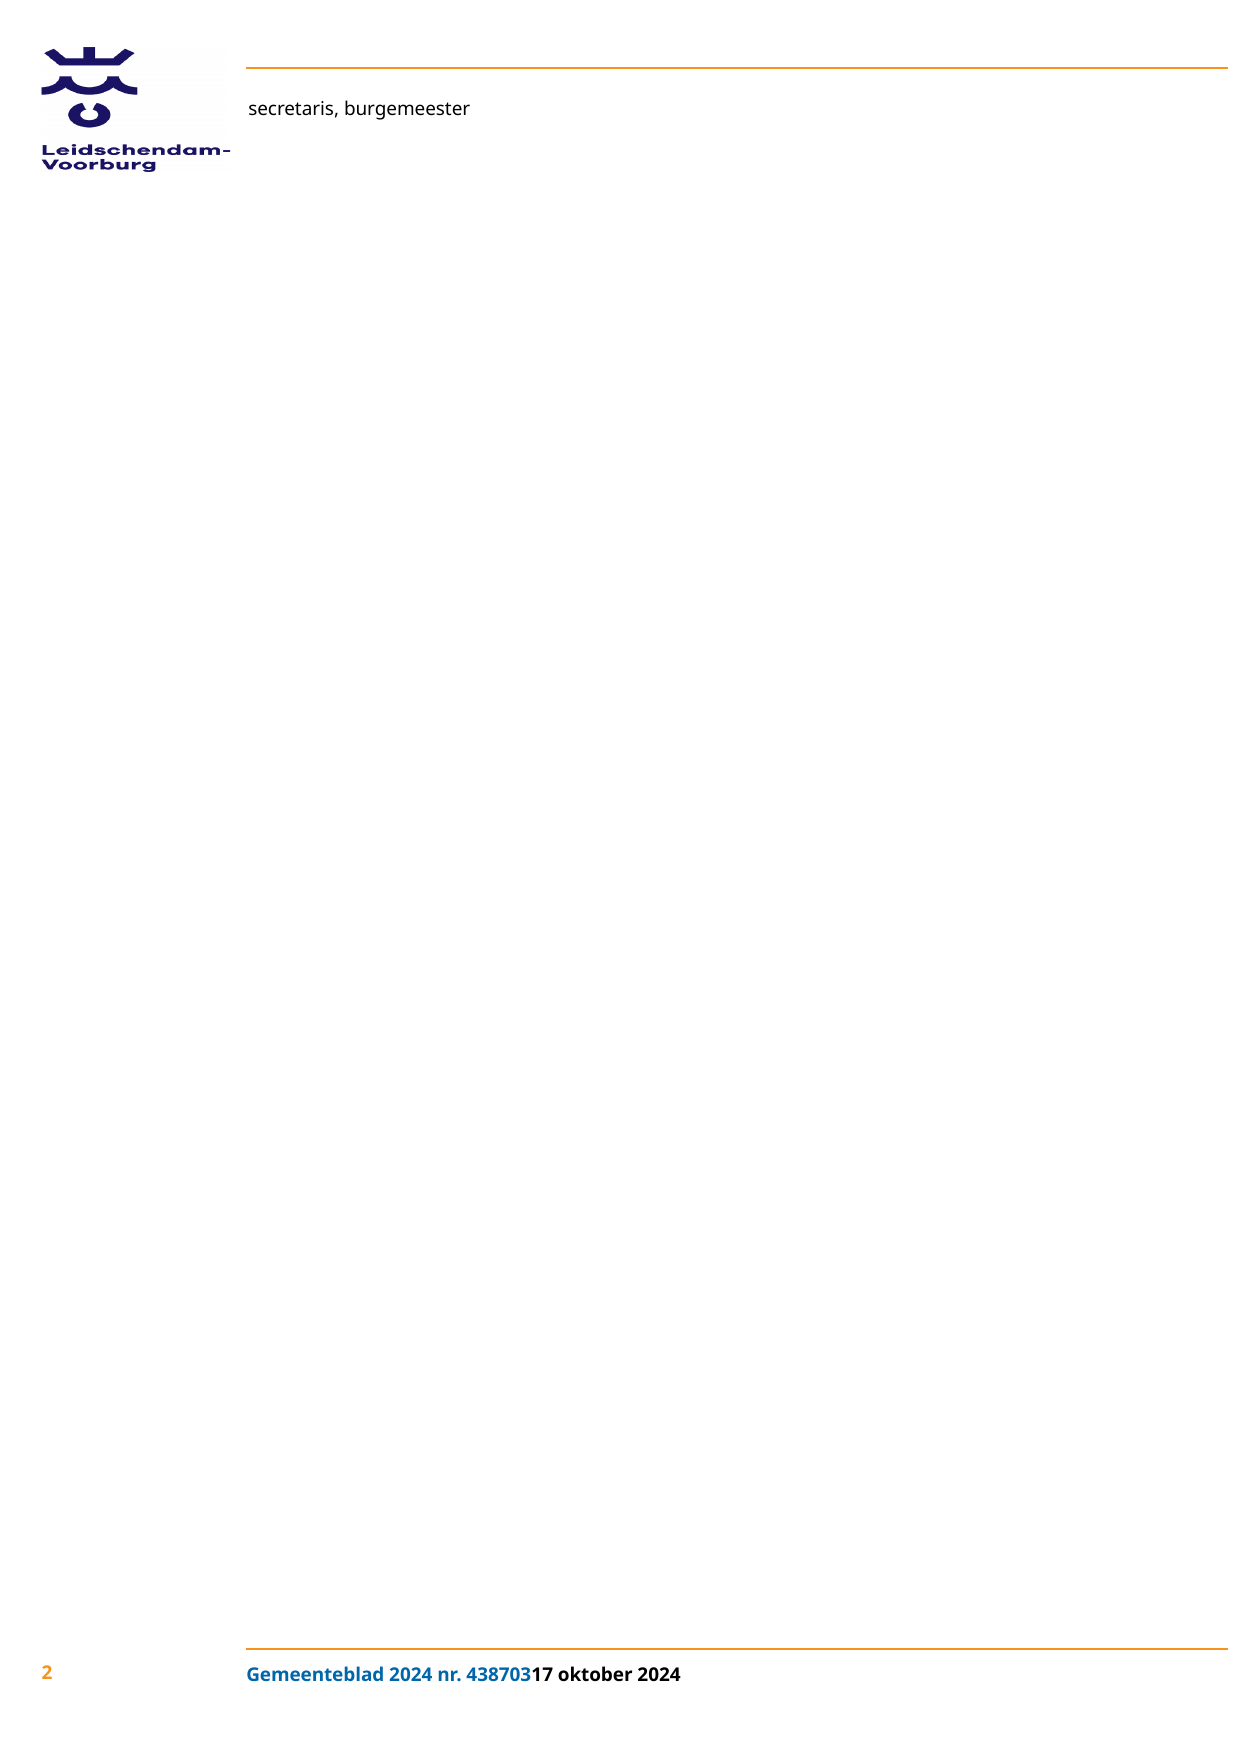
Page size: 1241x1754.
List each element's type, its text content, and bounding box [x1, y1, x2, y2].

text secretaris, burgemeester [248, 95, 1152, 121]
picture [41, 47, 231, 172]
